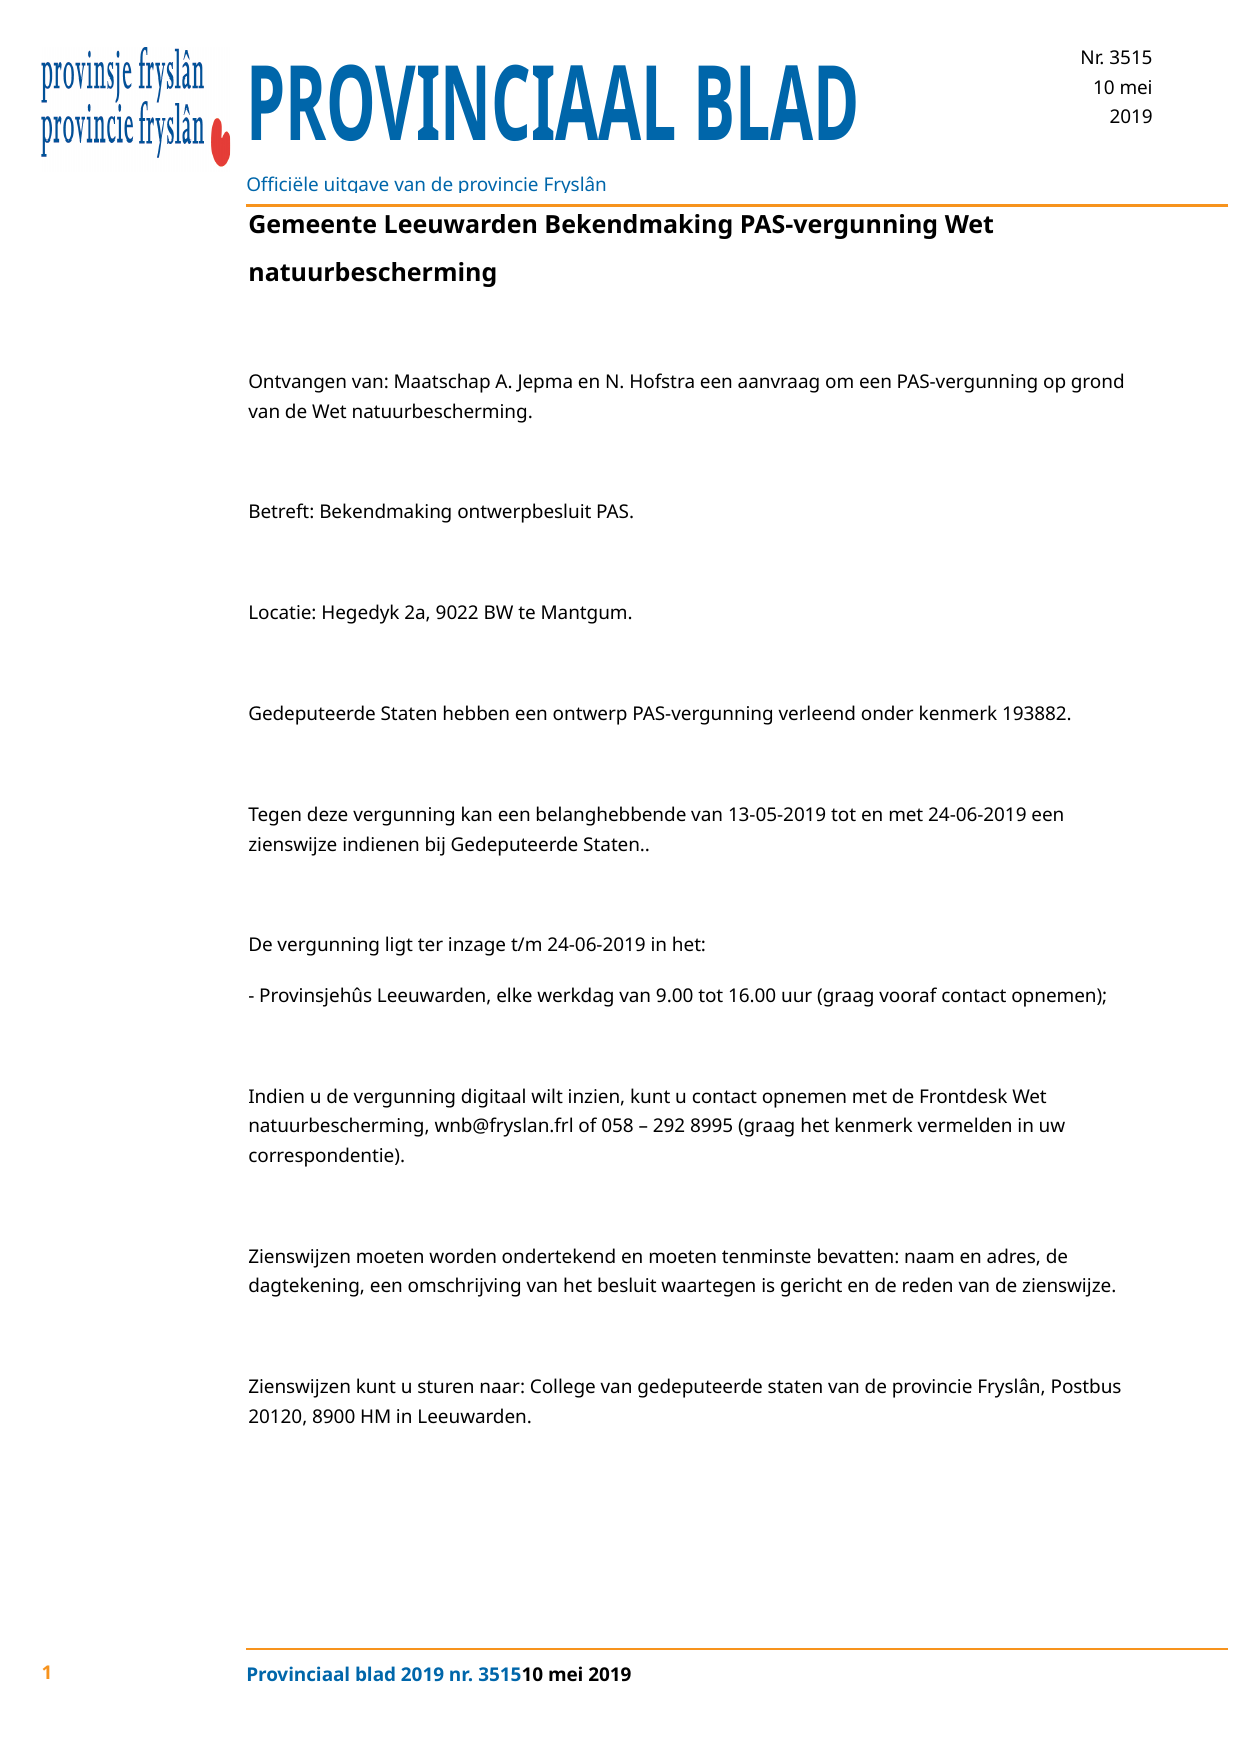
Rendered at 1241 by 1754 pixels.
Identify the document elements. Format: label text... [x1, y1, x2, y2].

text De vergunning ligt ter inzage t/m 24-06-2019 in het: [248, 932, 1152, 957]
text Betreft: Bekendmaking ontwerpbesluit PAS. [248, 499, 1152, 524]
text Gedeputeerde Staten hebben een ontwerp PAS-vergunning verleend onder kenmerk 193882. [248, 700, 1152, 726]
text - Provinsjehûs Leeuwarden, elke werkdag van 9.00 tot 16.00 uur (graag vooraf contact opnemen); [248, 982, 1152, 1008]
text Ontvangen van: Maatschap A. Jepma en N. Hofstra een aanvraag om een PAS-vergunning op grond van de Wet natuurbescherming. [248, 368, 1152, 424]
text Indien u de vergunning digitaal wilt inzien, kunt u contact opnemen met de Frontdesk Wet natuurbescherming, wnb@fryslan.frl of 058 – 292 8995 (graag het kenmerk vermelden in uw correspondentie). [248, 1083, 1152, 1168]
text Gemeente Leeuwarden Bekendmaking PAS-vergunning Wet natuurbescherming [248, 207, 1152, 288]
text Tegen deze vergunning kan een belanghebbende van 13-05-2019 tot en met 24-06-2019 een zienswijze indienen bij Gedeputeerde Staten.. [248, 801, 1152, 857]
text Zienswijzen kunt u sturen naar: College van gedeputeerde staten van de provincie Fryslân, Postbus 20120, 8900 HM in Leeuwarden. [248, 1373, 1152, 1429]
text Zienswijzen moeten worden ondertekend en moeten tenminste bevatten: naam en adres, de dagtekening, een omschrijving van het besluit waartegen is gericht en de reden van de zienswijze. [248, 1243, 1152, 1298]
picture [41, 47, 231, 172]
text Locatie: Hegedyk 2a, 9022 BW te Mantgum. [248, 599, 1152, 625]
